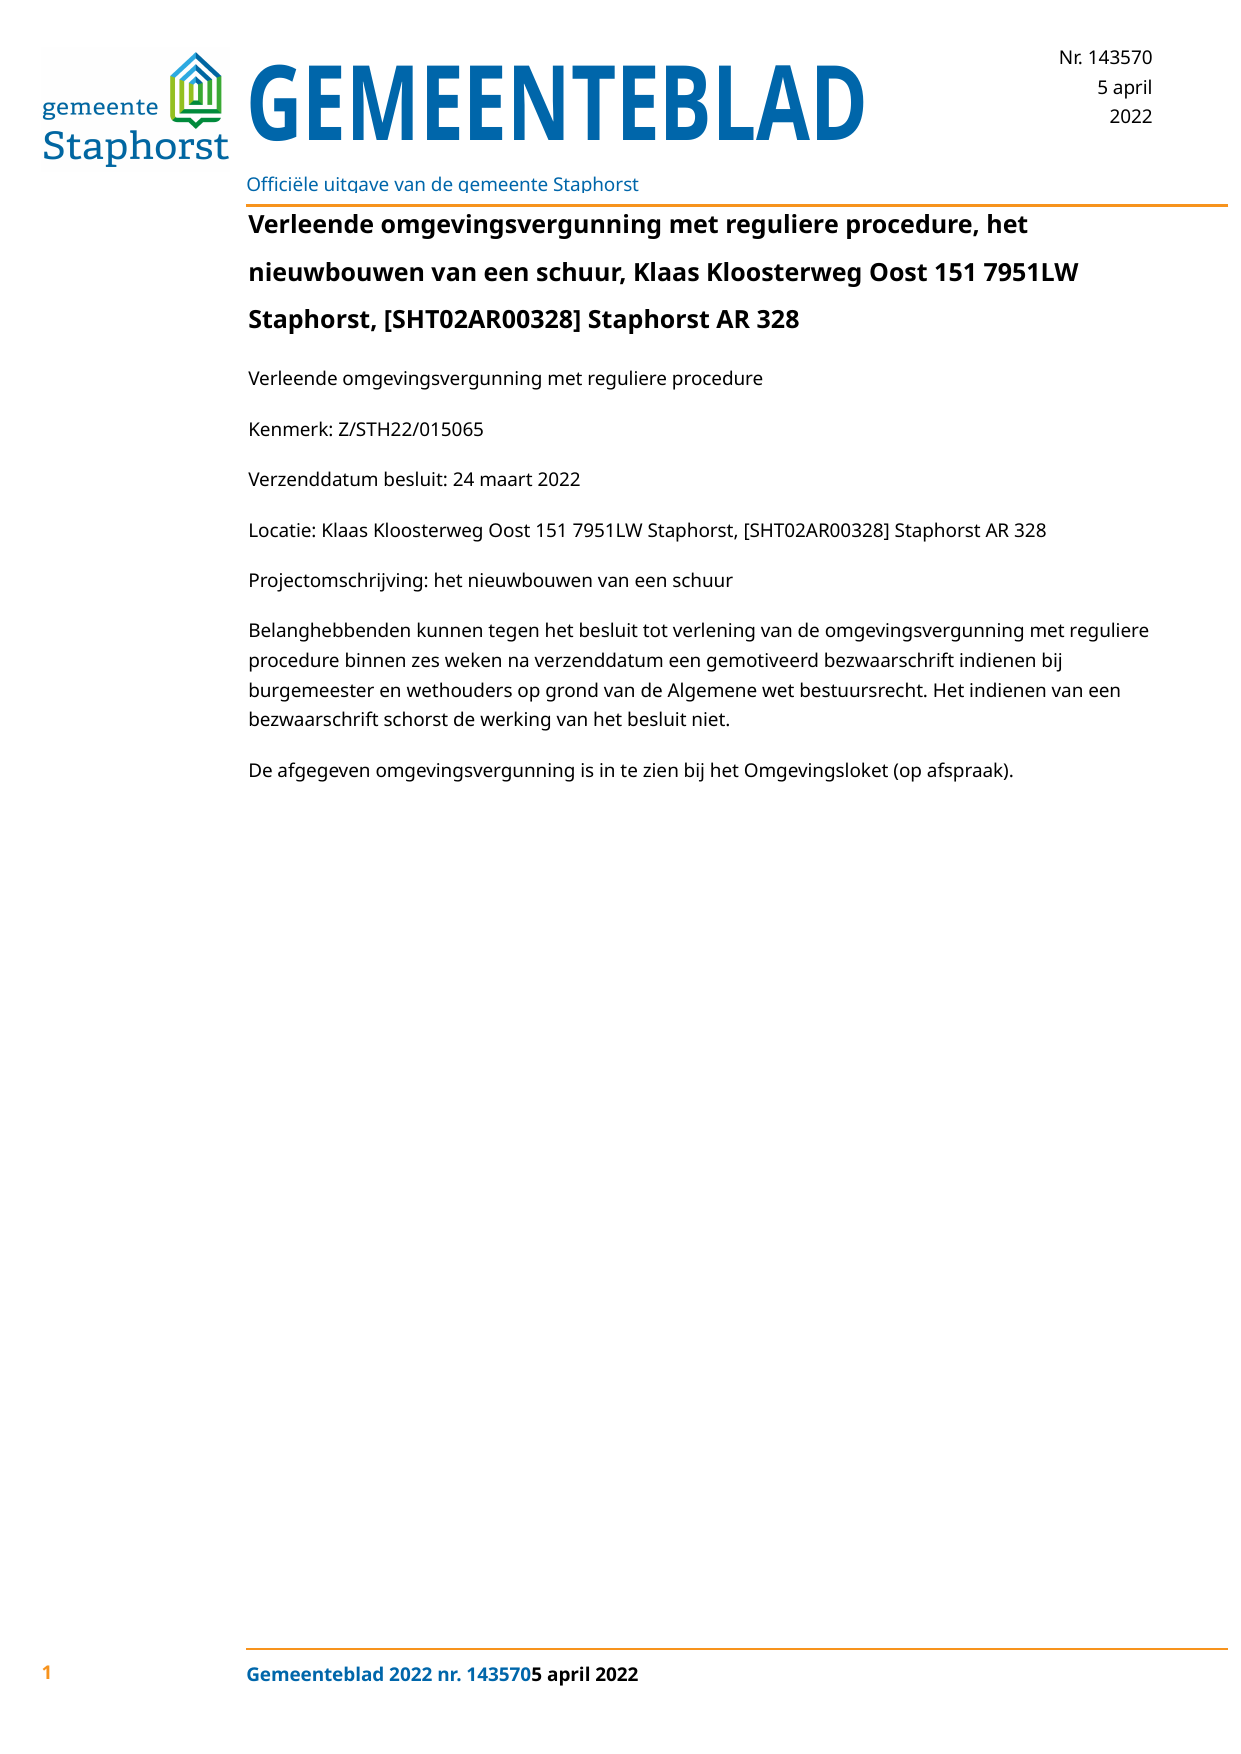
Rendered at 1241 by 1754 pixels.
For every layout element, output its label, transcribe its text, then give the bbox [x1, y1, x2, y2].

text Projectomschrijving: het nieuwbouwen van een schuur [248, 567, 1152, 593]
text Locatie: Klaas Kloosterweg Oost 151 7951LW Staphorst, [SHT02AR00328] Staphorst AR 328 [248, 517, 1152, 542]
text Belanghebbenden kunnen tegen het besluit tot verlening van de omgevingsvergunning met reguliere procedure binnen zes weken na verzenddatum een gemotiveerd bezwaarschrift indienen bij burgemeester en wethouders op grond van de Algemene wet bestuursrecht. Het indienen van een bezwaarschrift schorst de werking van het besluit niet. [248, 618, 1152, 732]
text De afgegeven omgevingsvergunning is in te zien bij het Omgevingsloket (op afspraak). [248, 757, 1152, 782]
text Verleende omgevingsvergunning met reguliere procedure [248, 366, 1152, 391]
picture [41, 47, 231, 172]
text Kenmerk: Z/STH22/015065 [248, 416, 1152, 442]
text Verzenddatum besluit: 24 maart 2022 [248, 466, 1152, 492]
text Verleende omgevingsvergunning met reguliere procedure, het nieuwbouwen van een schuur, Klaas Kloosterweg Oost 151 7951LW Staphorst, [SHT02AR00328] Staphorst AR 328 [248, 207, 1152, 336]
